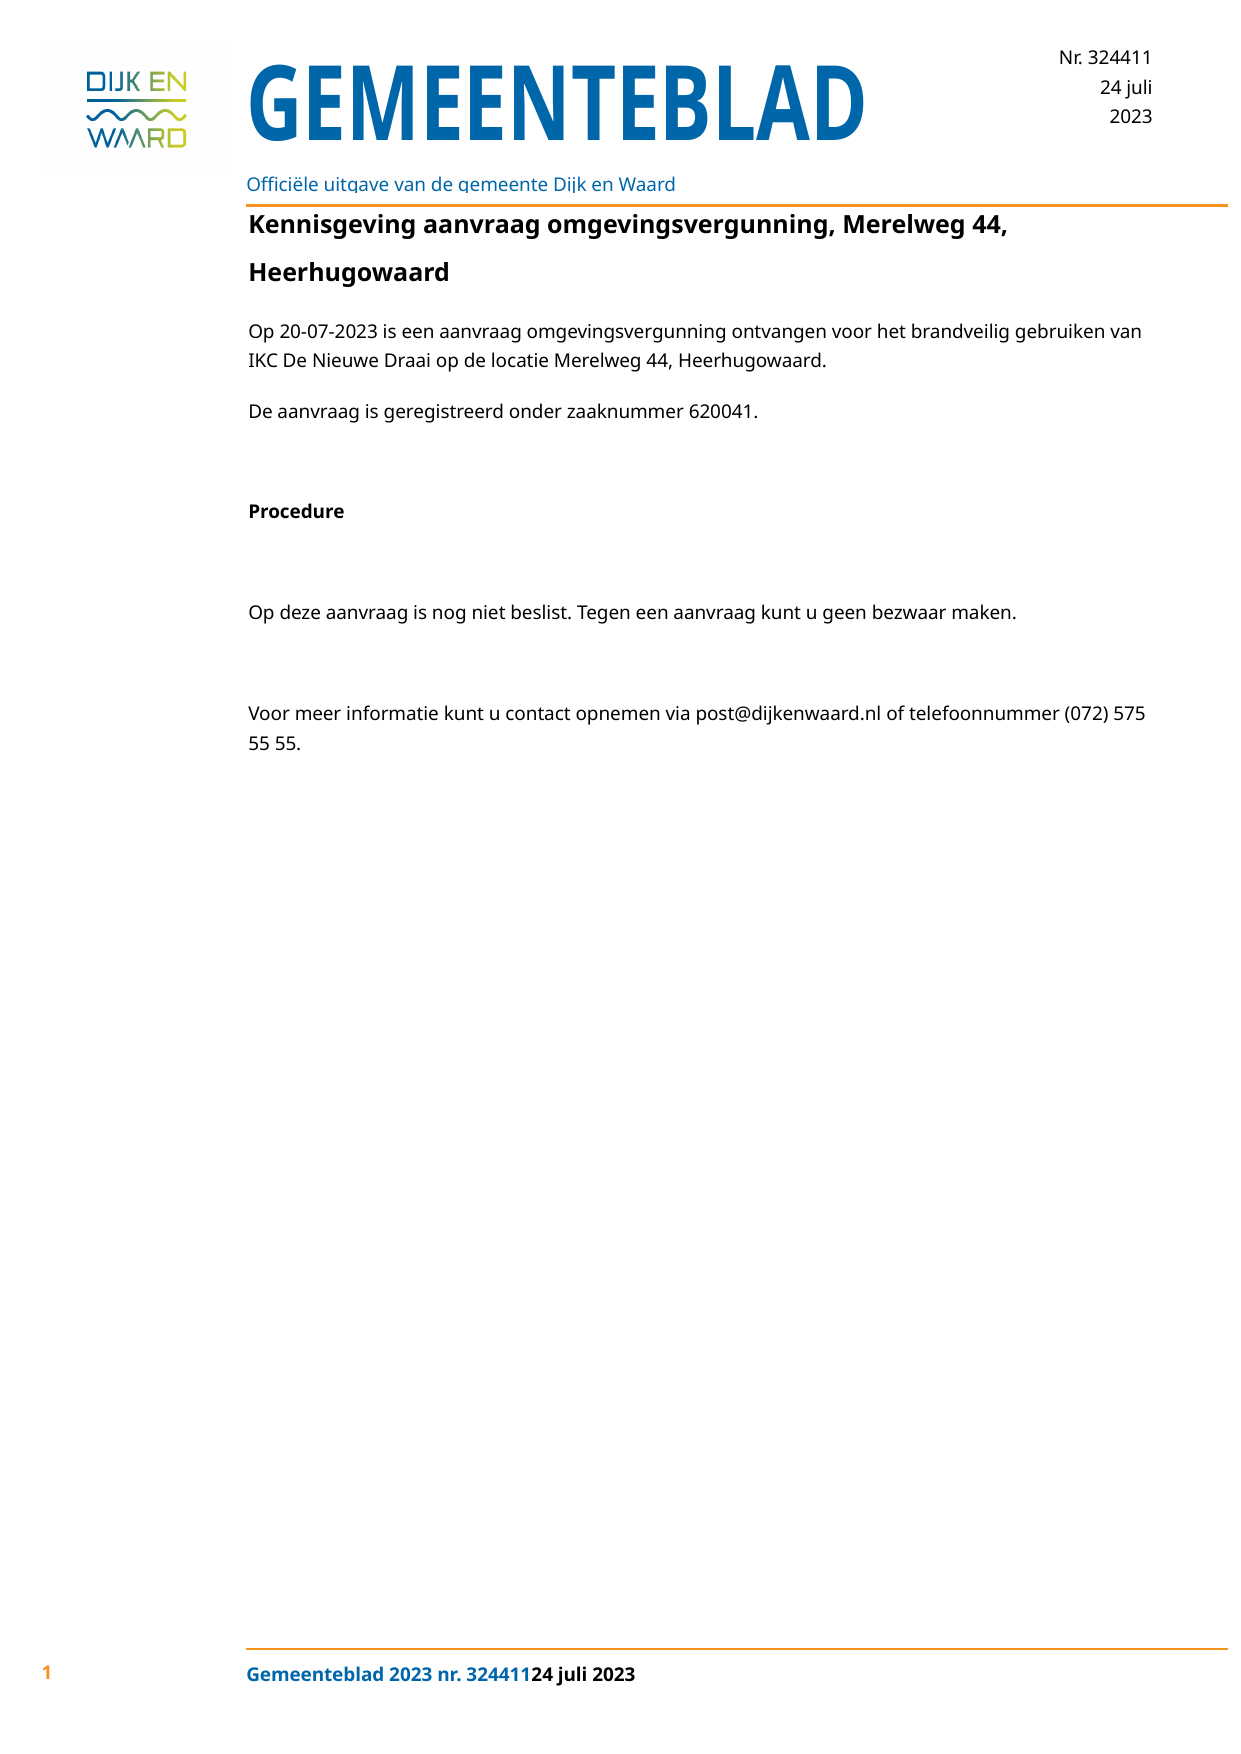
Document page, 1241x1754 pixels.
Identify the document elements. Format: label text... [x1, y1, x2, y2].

text Procedure [248, 499, 1152, 524]
text De aanvraag is geregistreerd onder zaaknummer 620041. [248, 398, 1152, 424]
text Op 20-07-2023 is een aanvraag omgevingsvergunning ontvangen voor het brandveilig gebruiken van IKC De Nieuwe Draai op de locatie Merelweg 44, Heerhugowaard. [248, 318, 1152, 373]
text Kennisgeving aanvraag omgevingsvergunning, Merelweg 44, Heerhugowaard [248, 207, 1152, 288]
picture [41, 47, 231, 172]
text Op deze aanvraag is nog niet beslist. Tegen een aanvraag kunt u geen bezwaar maken. [248, 599, 1152, 625]
text Voor meer informatie kunt u contact opnemen via post@dijkenwaard.nl of telefoonnummer (072) 575 55 55. [248, 700, 1152, 756]
